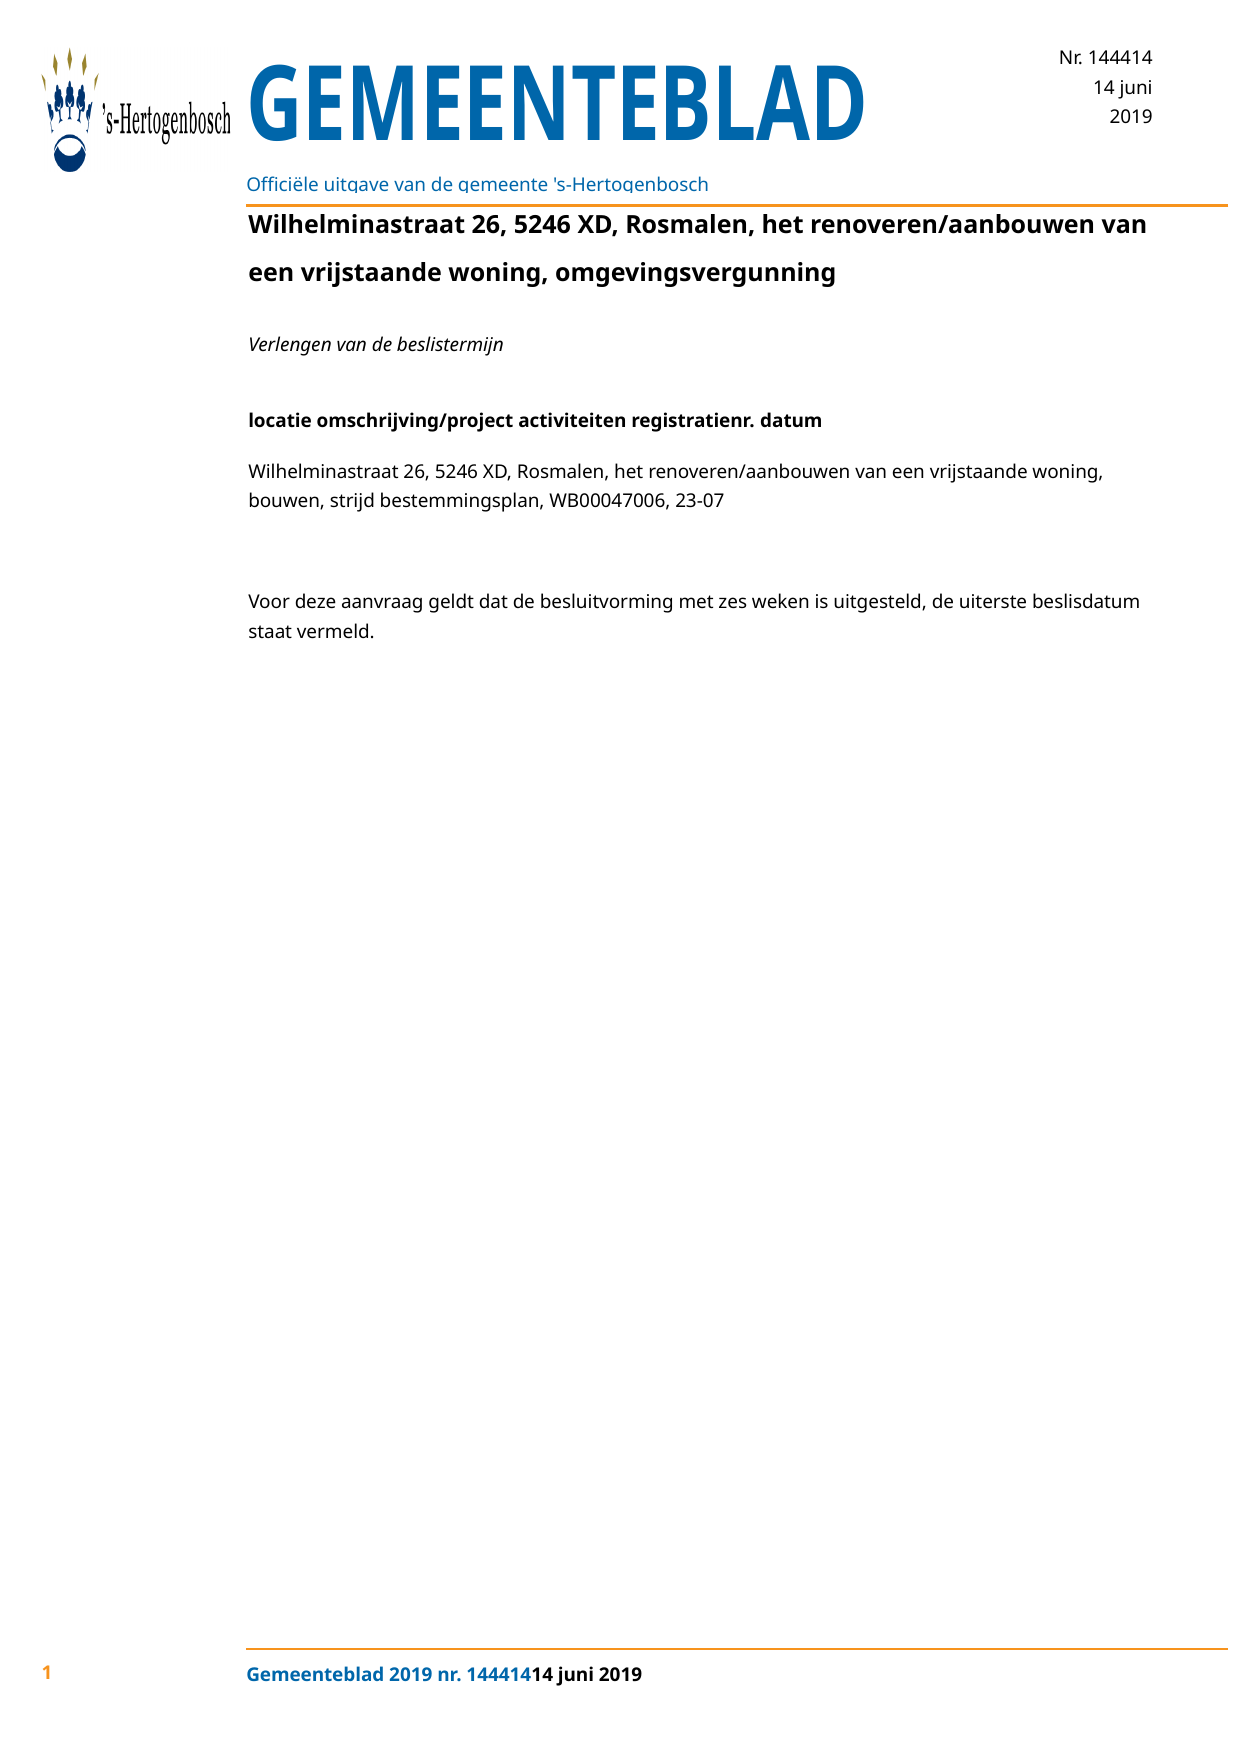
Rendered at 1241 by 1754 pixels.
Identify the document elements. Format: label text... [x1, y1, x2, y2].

text Voor deze aanvraag geldt dat de besluitvorming met zes weken is uitgesteld, de uiterste beslisdatum staat vermeld. [248, 588, 1152, 644]
text locatie omschrijving/project activiteiten registratienr. datum [248, 408, 1152, 433]
text Wilhelminastraat 26, 5246 XD, Rosmalen, het renoveren/aanbouwen van een vrijstaande woning, omgevingsvergunning [248, 207, 1152, 288]
text Wilhelminastraat 26, 5246 XD, Rosmalen, het renoveren/aanbouwen van een vrijstaande woning, bouwen, strijd bestemmingsplan, WB00047006, 23-07 [248, 458, 1152, 513]
text Verlengen van de beslistermijn [248, 331, 1152, 357]
picture [41, 47, 231, 172]
